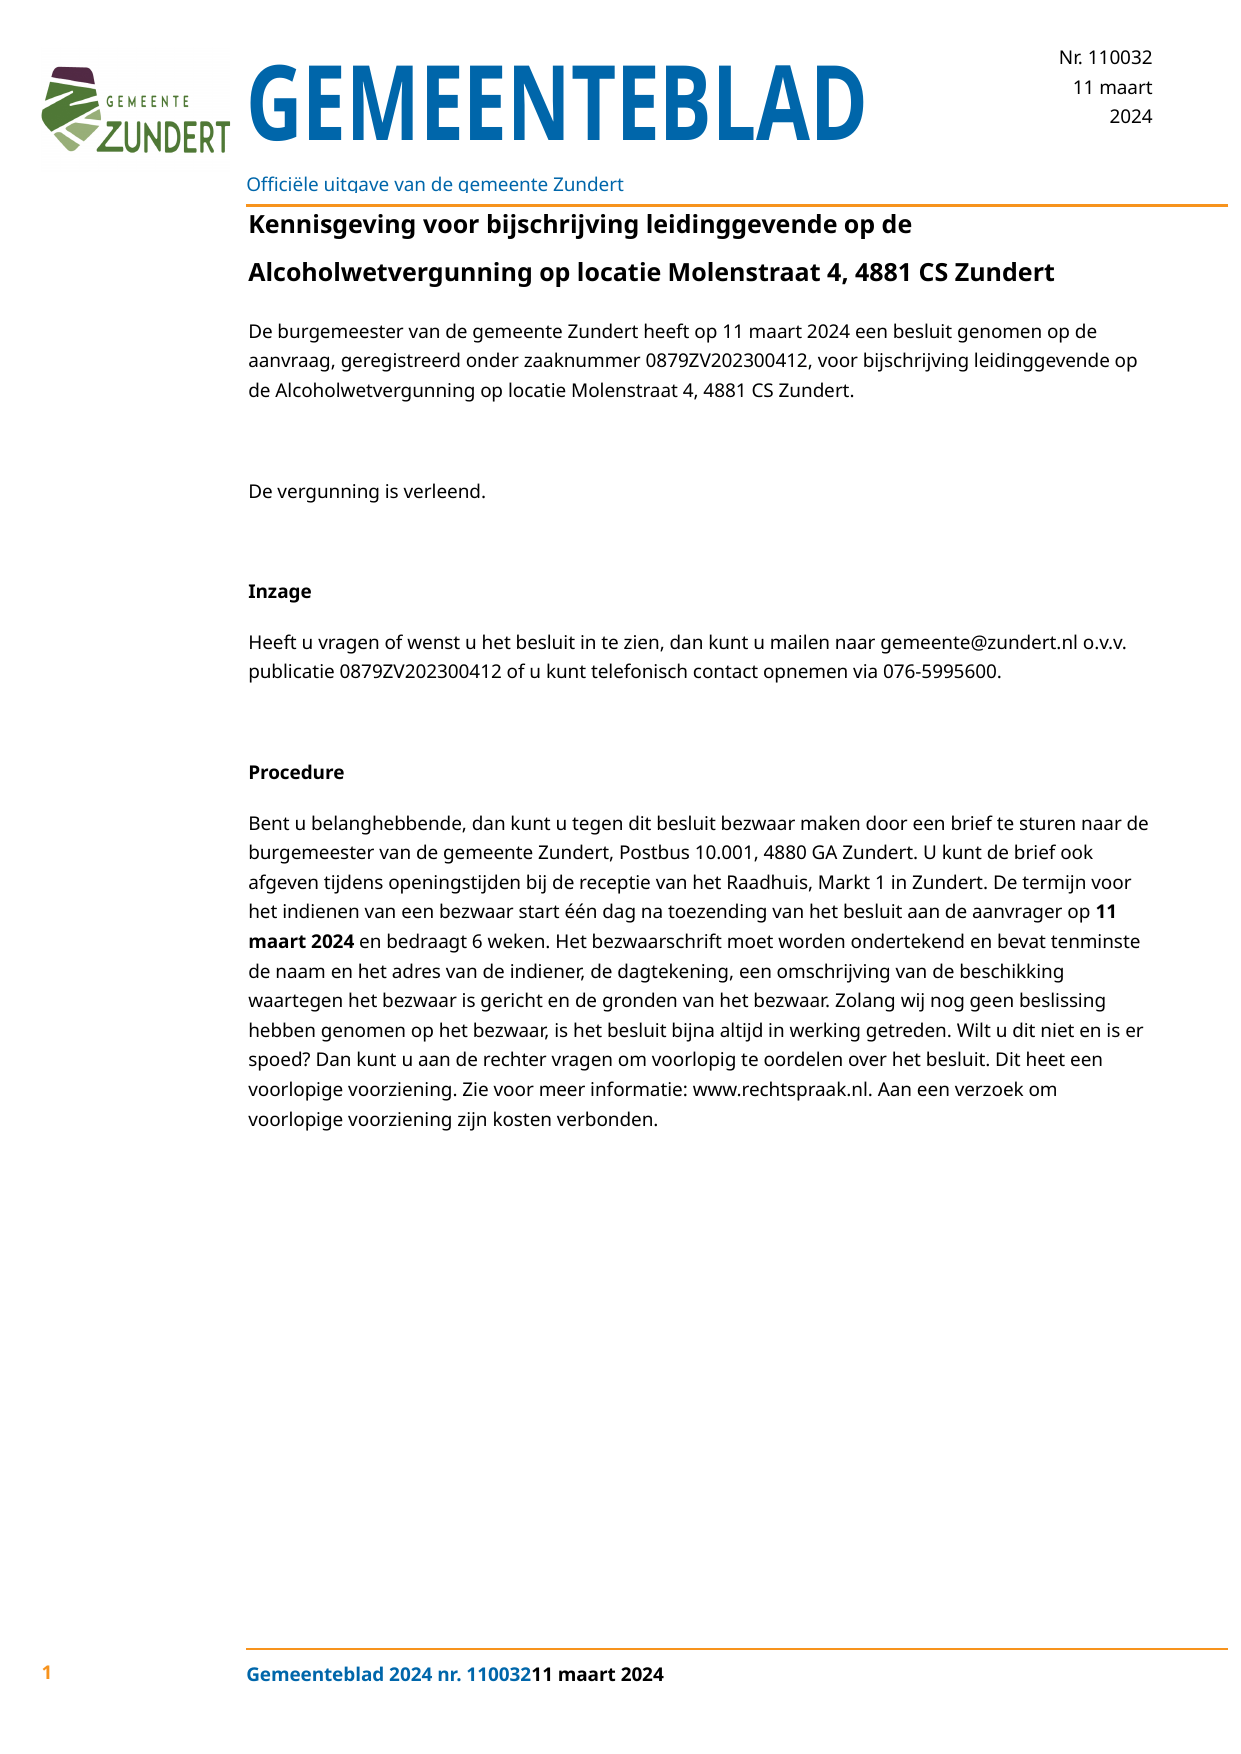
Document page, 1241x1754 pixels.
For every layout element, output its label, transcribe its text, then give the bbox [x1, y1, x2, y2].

text Procedure [248, 759, 1152, 785]
text De vergunning is verleend. [248, 478, 1152, 504]
text Kennisgeving voor bijschrijving leidinggevende op de Alcoholwetvergunning op locatie Molenstraat 4, 4881 CS Zundert [248, 207, 1152, 288]
text De burgemeester van de gemeente Zundert heeft op 11 maart 2024 een besluit genomen op de aanvraag, geregistreerd onder zaaknummer 0879ZV202300412, voor bijschrijving leidinggevende op de Alcoholwetvergunning op locatie Molenstraat 4, 4881 CS Zundert. [248, 318, 1152, 403]
text Heeft u vragen of wenst u het besluit in te zien, dan kunt u mailen naar gemeente@zundert.nl o.v.v. publicatie 0879ZV202300412 of u kunt telefonisch contact opnemen via 076-5995600. [248, 629, 1152, 684]
text Inzage [248, 579, 1152, 604]
picture [41, 47, 231, 172]
text Bent u belanghebbende, dan kunt u tegen dit besluit bezwaar maken door een brief te sturen naar de burgemeester van de gemeente Zundert, Postbus 10.001, 4880 GA Zundert. U kunt de brief ook afgeven tijdens openingstijden bij de receptie van het Raadhuis, Markt 1 in Zundert. De termijn voor het indienen van een bezwaar start één dag na toezending van het besluit aan de aanvrager op 11 maart 2024 en bedraagt 6 weken. Het bezwaarschrift moet worden ondertekend en bevat tenminste de naam en het adres van de indiener, de dagtekening, een omschrijving van de beschikking waartegen het bezwaar is gericht en de gronden van het bezwaar. Zolang wij nog geen beslissing hebben genomen op het bezwaar, is het besluit bijna altijd in werking getreden. Wilt u dit niet en is er spoed? Dan kunt u aan de rechter vragen om voorlopig te oordelen over het besluit. Dit heet een voorlopige voorziening. Zie voor meer informatie: www.rechtspraak.nl. Aan een verzoek om voorlopige voorziening zijn kosten verbonden. [248, 810, 1152, 1132]
